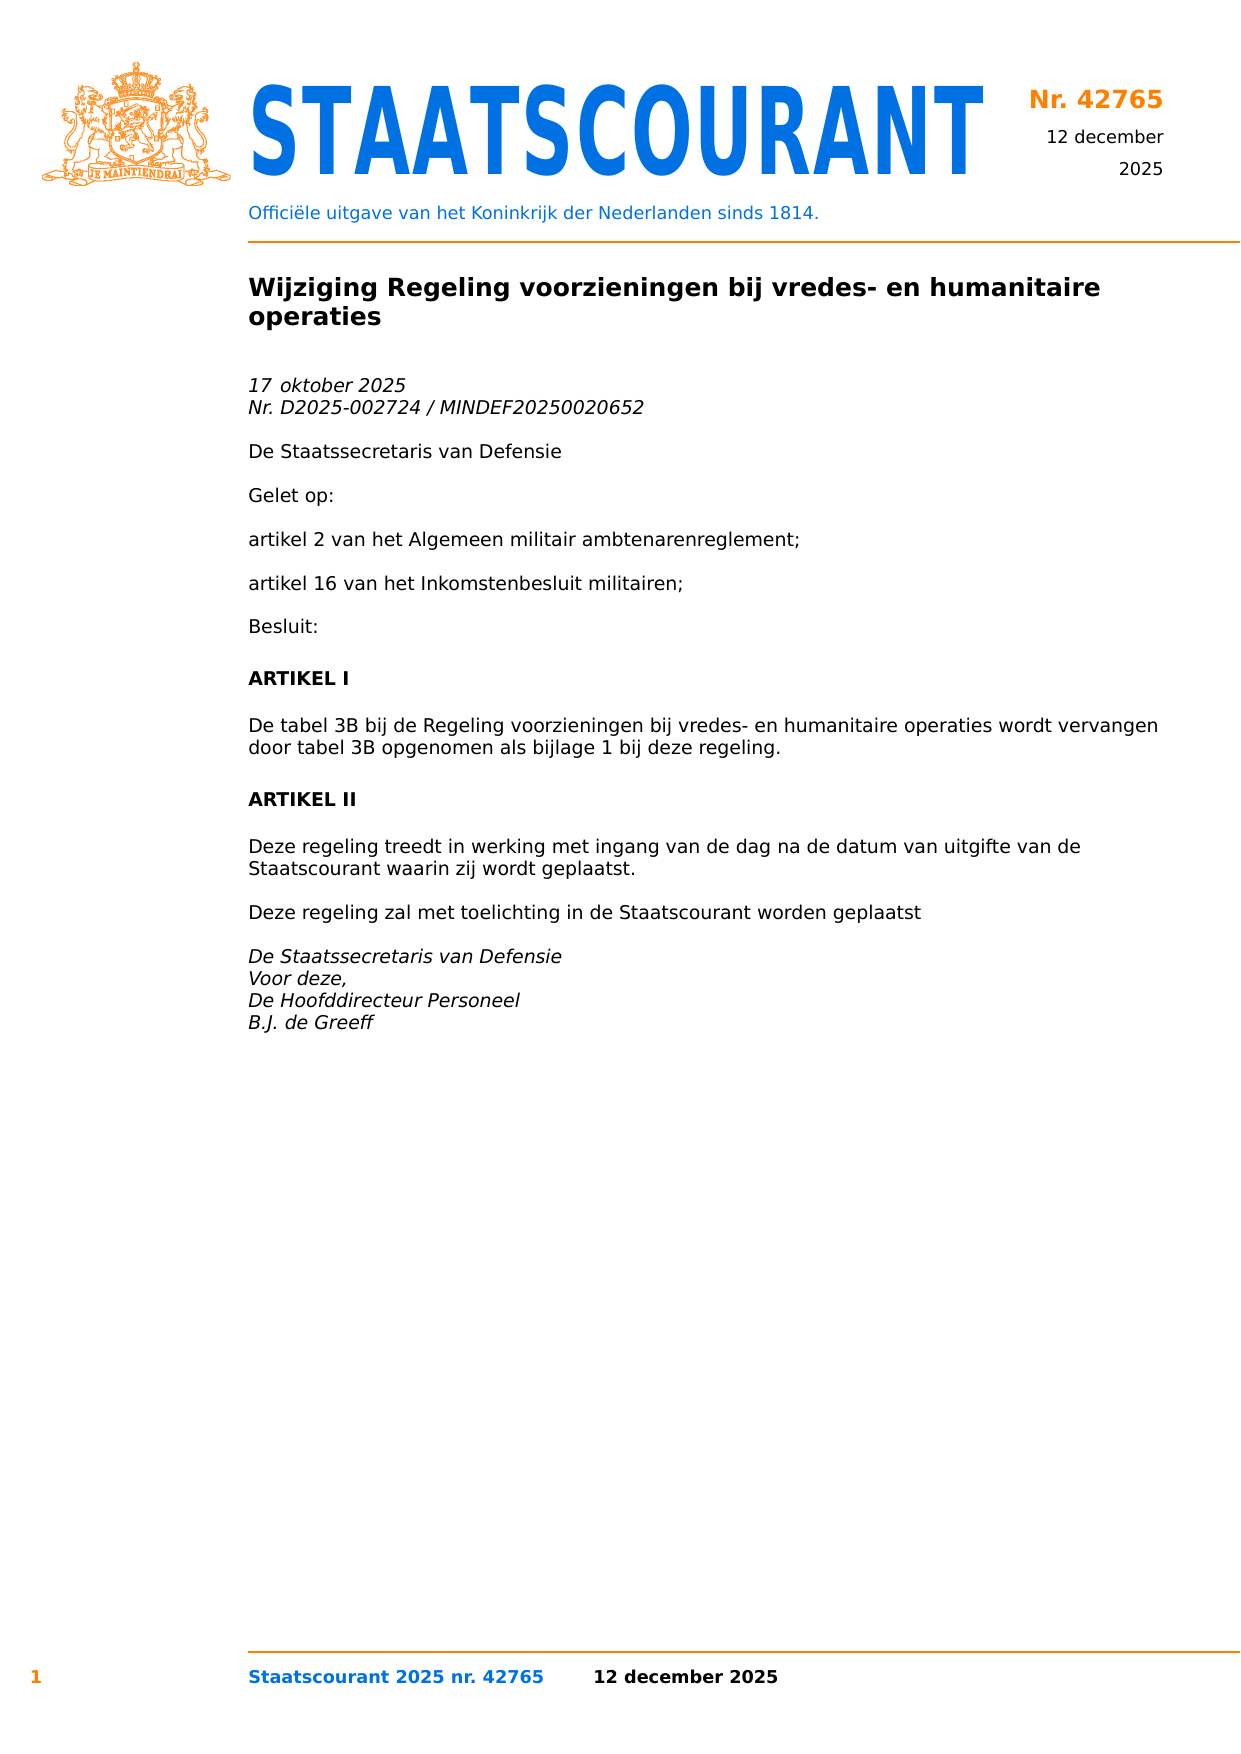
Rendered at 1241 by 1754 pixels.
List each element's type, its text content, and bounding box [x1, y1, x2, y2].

subtitle Wijziging Regeling voorzieningen bij vredes- en humanitaire operaties [248, 273, 1163, 331]
text Deze regeling zal met toelichting in de Staatscourant worden geplaatst [248, 902, 1163, 924]
text Gelet op: [248, 485, 1163, 507]
table_header [25, 62, 248, 241]
text artikel 16 van het Inkomstenbesluit militairen; [248, 572, 1163, 594]
text Nr. D2025-002724 / MINDEF20250020652 [248, 397, 1163, 419]
text artikel 2 van het Algemeen militair ambtenarenreglement; [248, 529, 1163, 551]
table_header STAATSCOURANT [248, 62, 998, 203]
text Deze regeling treedt in werking met ingang van de dag na de datum van uitgifte van de Staatscourant waarin zij wordt geplaatst. [248, 836, 1163, 880]
picture [41, 62, 231, 186]
table_cell 12 december [998, 121, 1240, 153]
subtitle ARTIKEL I [248, 668, 1163, 690]
subtitle ARTIKEL II [248, 789, 1163, 811]
table_header Nr. 42765 [998, 62, 1240, 121]
text Besluit: [248, 616, 1163, 638]
text 17 oktober 2025 [248, 375, 1163, 397]
table_cell Officiële uitgave van het Koninkrijk der Nederlanden sinds 1814. [248, 203, 1240, 241]
text De Staatssecretaris van Defensie Voor deze, De Hoofddirecteur Personeel B.J. de Greeff [248, 946, 1163, 1034]
text De tabel 3B bij de Regeling voorzieningen bij vredes- en humanitaire operaties wordt vervangen door tabel 3B opgenomen als bijlage 1 bij deze regeling. [248, 715, 1163, 759]
text De Staatssecretaris van Defensie [248, 441, 1163, 463]
table_cell 2025 [998, 153, 1240, 203]
